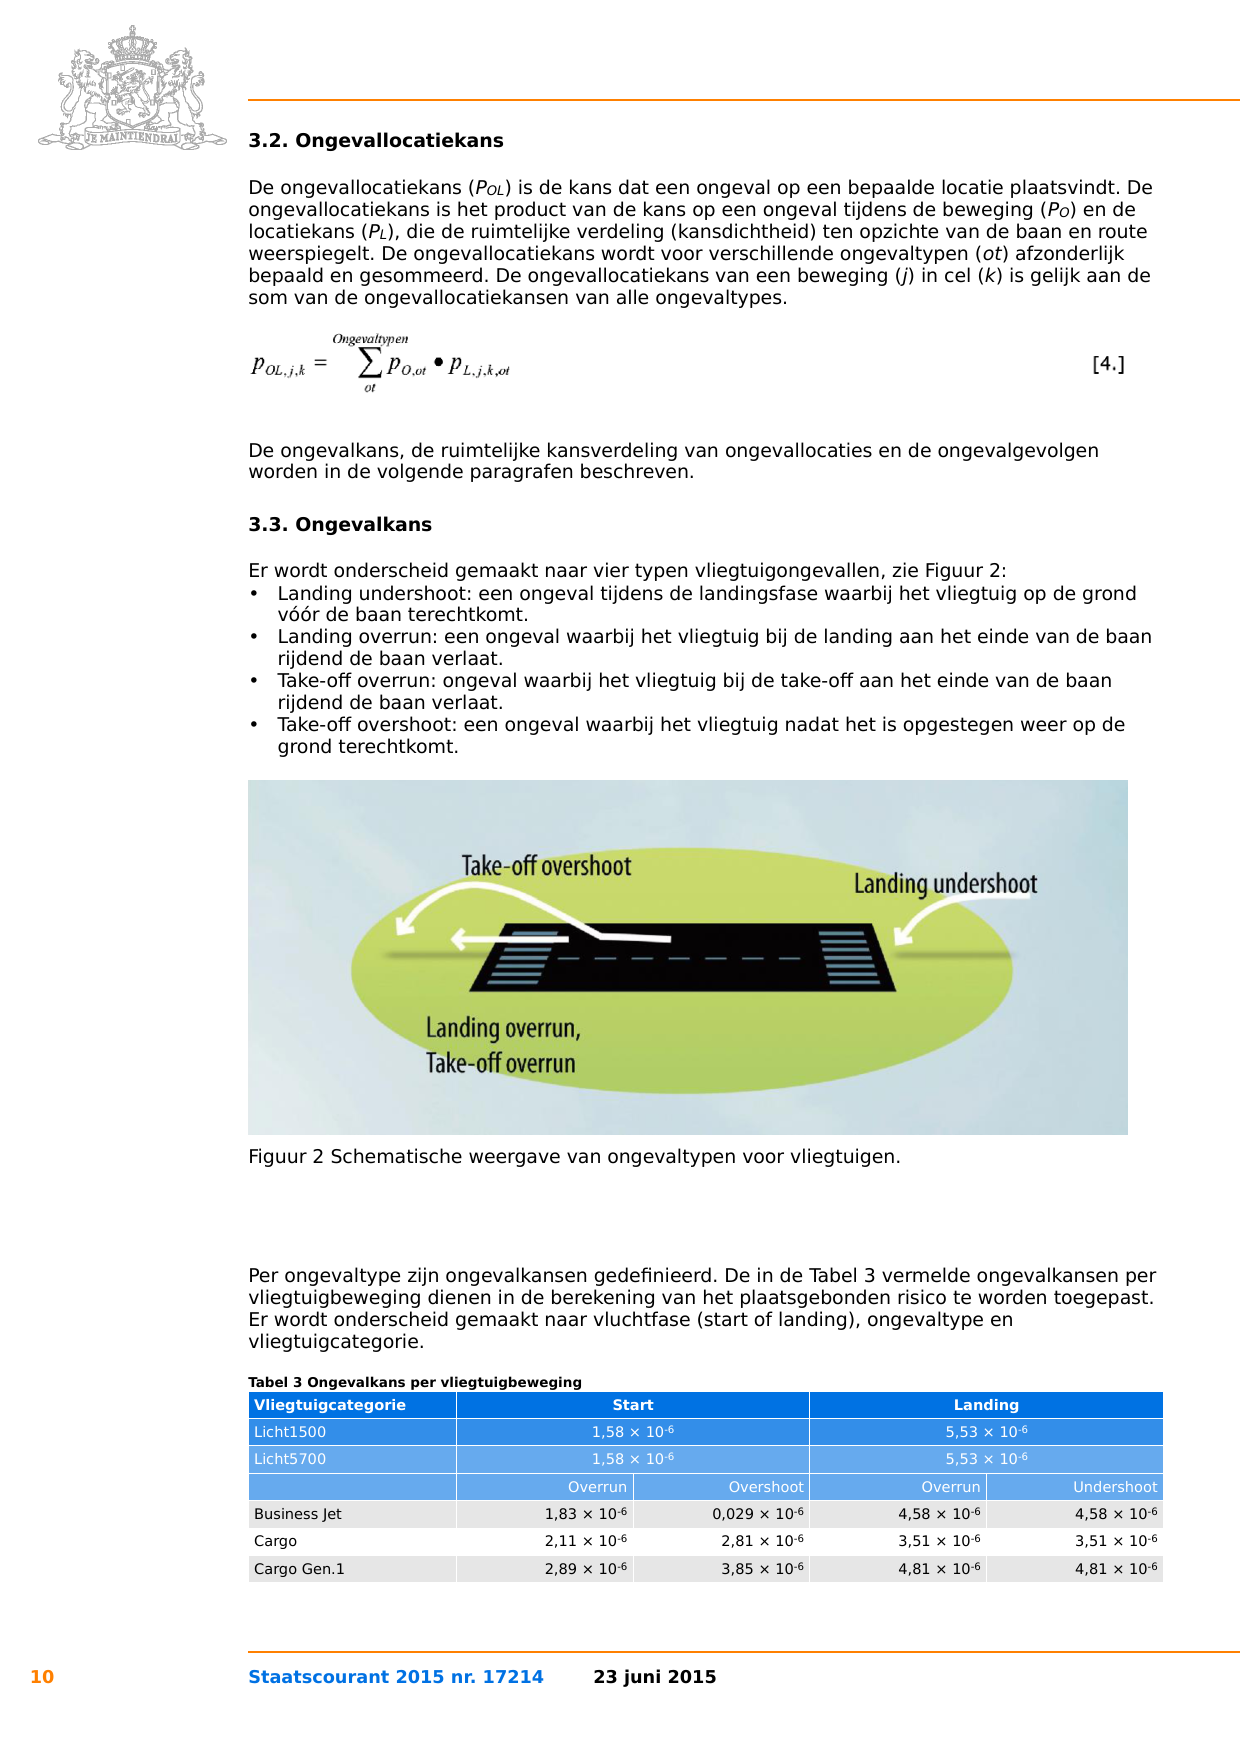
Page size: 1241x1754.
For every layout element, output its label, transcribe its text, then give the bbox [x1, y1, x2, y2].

table_cell Overshoot [634, 1474, 809, 1500]
table_cell 5,53 × 10-6 [810, 1446, 1163, 1473]
table_cell Start [457, 1392, 809, 1418]
table_cell 1,58 × 10-6 [457, 1419, 809, 1445]
table_cell 4,81 × 10-6 [987, 1556, 1163, 1582]
text De ongevalkans, de ruimtelijke kansverdeling van ongevallocaties en de ongevalgevolgen worden in de volgende paragrafen beschreven. [248, 439, 1163, 483]
text • Landing undershoot: een ongeval tijdens de landingsfase waarbij het vliegtuig op de grond vóór de baan terechtkomt. [248, 582, 1163, 626]
table_cell 1,83 × 10-6 [457, 1501, 633, 1528]
table_cell 2,81 × 10-6 [634, 1529, 809, 1555]
text Figuur 2 Schematische weergave van ongevaltypen voor vliegtuigen. [248, 1146, 1128, 1168]
table_cell Cargo Gen.1 [249, 1556, 456, 1582]
text Er wordt onderscheid gemaakt naar vier typen vliegtuigongevallen, zie Figuur 2: [248, 560, 1163, 582]
table_cell [249, 1474, 456, 1500]
table_cell 4,81 × 10-6 [810, 1556, 986, 1582]
table_cell 0,029 × 10-6 [634, 1501, 809, 1528]
picture [248, 330, 1128, 396]
text • Landing overrun: een ongeval waarbij het vliegtuig bij de landing aan het einde van de baan rijdend de baan verlaat. [248, 626, 1163, 670]
table_cell Overrun [457, 1474, 633, 1500]
table_cell 3,51 × 10-6 [810, 1529, 986, 1555]
table_cell 3,51 × 10-6 [987, 1529, 1163, 1555]
text • Take-off overshoot: een ongeval waarbij het vliegtuig nadat het is opgestegen weer op de grond terechtkomt. [248, 714, 1163, 758]
text • Take-off overrun: ongeval waarbij het vliegtuig bij de take-off aan het einde van de baan rijdend de baan verlaat. [248, 670, 1163, 714]
table_cell 4,58 × 10-6 [987, 1501, 1163, 1528]
text De ongevallocatiekans (POL) is de kans dat een ongeval op een bepaalde locatie plaatsvindt. De ongevallocatiekans is het product van de kans op een ongeval tijdens de beweging (PO) en de locatiekans (PL), die de ruimtelijke verdeling (kansdichtheid) ten opzichte van de baan en route weerspiegelt. De ongevallocatiekans wordt voor verschillende ongevaltypen (ot) afzonderlijk bepaald en gesommeerd. De ongevallocatiekans van een beweging (j) in cel (k) is gelijk aan de som van de ongevallocatiekansen van alle ongevaltypes. [248, 177, 1163, 309]
table_cell Licht5700 [249, 1446, 456, 1473]
subtitle 3.2. Ongevallocatiekans [248, 130, 1163, 152]
text Per ongevaltype zijn ongevalkansen gedefinieerd. De in de Tabel 3 vermelde ongevalkansen per vliegtuigbeweging dienen in de berekening van het plaatsgebonden risico te worden toegepast. Er wordt onderscheid gemaakt naar vluchtfase (start of landing), ongevaltype en vliegtuigcategorie. [248, 1265, 1163, 1353]
table_cell 3,85 × 10-6 [634, 1556, 809, 1582]
subtitle 3.3. Ongevalkans [248, 513, 1163, 535]
table_cell 1,58 × 10-6 [457, 1446, 809, 1473]
table_cell Cargo [249, 1529, 456, 1555]
table_cell 2,89 × 10-6 [457, 1556, 633, 1582]
table_cell Landing [810, 1392, 1163, 1418]
picture [248, 780, 1128, 1135]
picture [38, 25, 227, 150]
table_cell Licht1500 [249, 1419, 456, 1445]
table_cell Business Jet [249, 1501, 456, 1528]
table_cell Undershoot [987, 1474, 1163, 1500]
table_header Tabel 3 Ongevalkans per vliegtuigbeweging [248, 1375, 1163, 1391]
table_cell 4,58 × 10-6 [810, 1501, 986, 1528]
table_cell Vliegtuigcategorie [249, 1392, 456, 1418]
table_cell 5,53 × 10-6 [810, 1419, 1163, 1445]
table_cell 2,11 × 10-6 [457, 1529, 633, 1555]
table_cell Overrun [810, 1474, 986, 1500]
